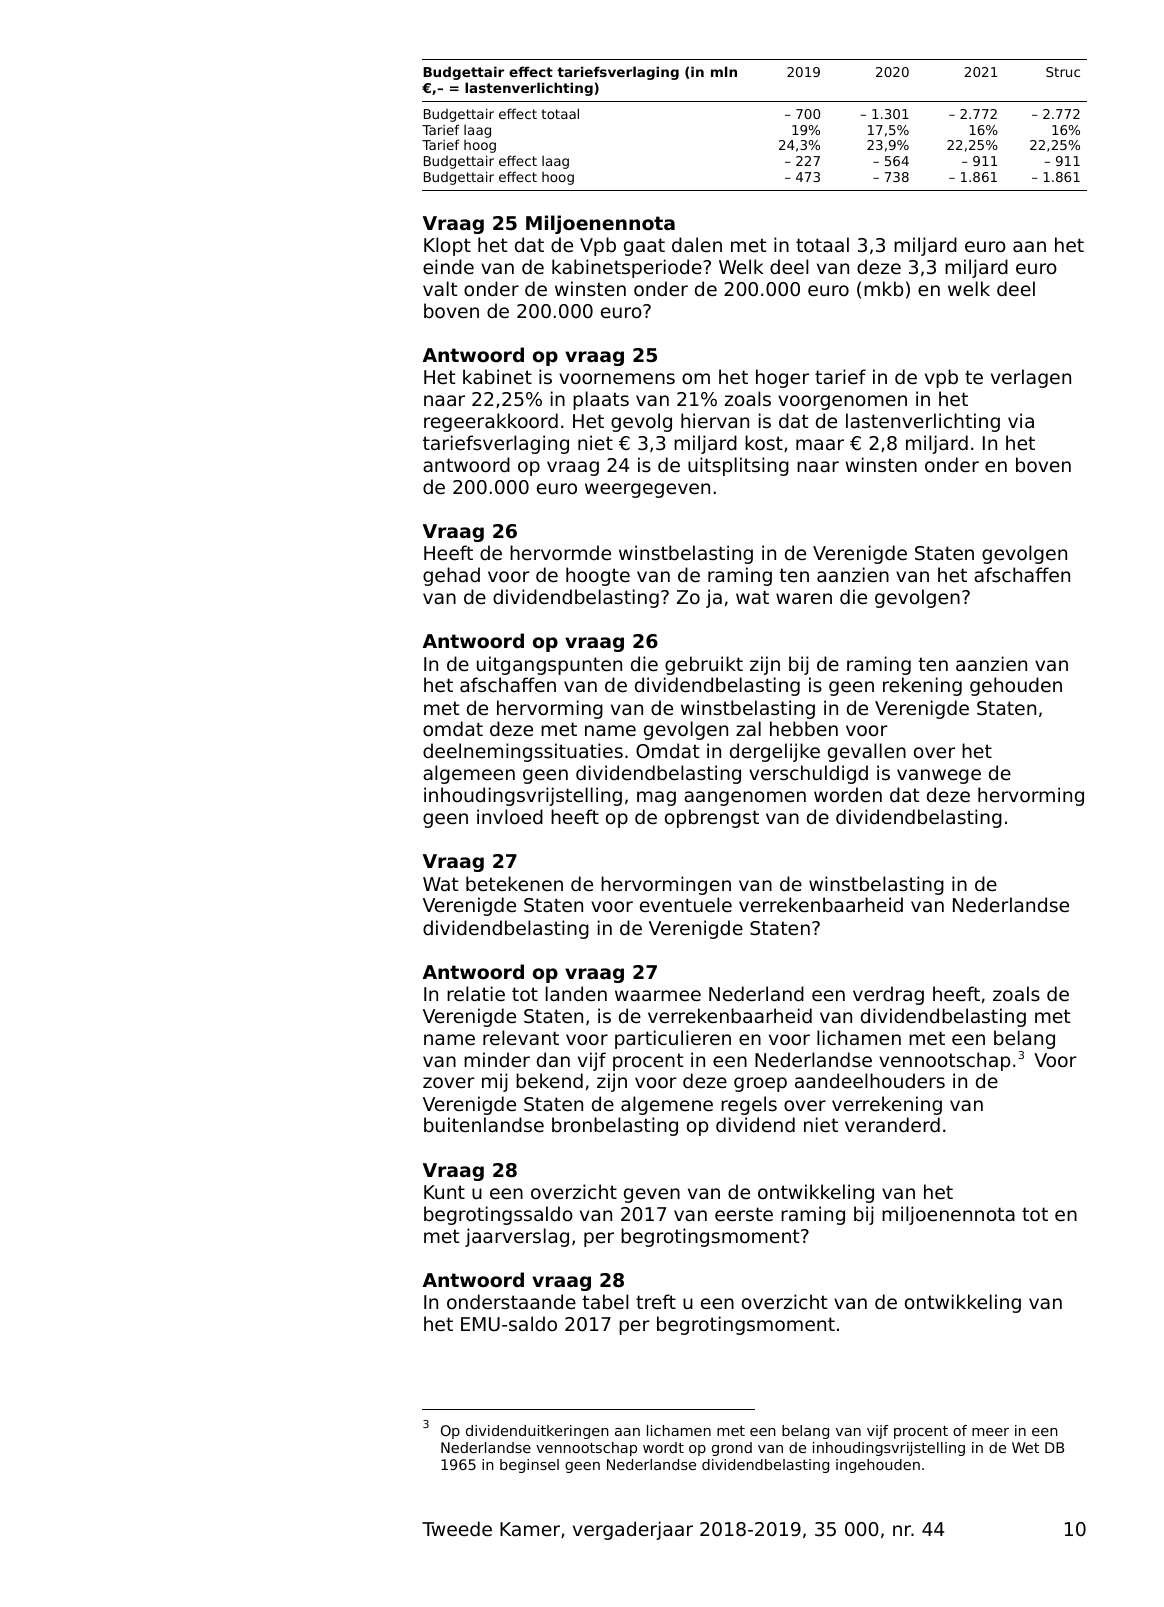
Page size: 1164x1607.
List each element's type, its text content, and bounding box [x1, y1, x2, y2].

text Antwoord vraag 28 [422, 1270, 1087, 1292]
table_cell 22,25% [915, 138, 1004, 154]
table_cell 24,3% [738, 138, 827, 154]
text Antwoord op vraag 25 [422, 345, 1087, 367]
text In onderstaande tabel treft u een overzicht van de ontwikkeling van het EMU-saldo 2017 per begrotingsmoment. [422, 1292, 1087, 1336]
table_header 2020 [827, 60, 915, 101]
table_cell Tarief hoog [422, 138, 738, 154]
text Vraag 27 [422, 851, 1087, 873]
table_cell – 1.861 [1004, 170, 1087, 190]
table_cell – 911 [915, 154, 1004, 169]
table_cell 19% [738, 123, 827, 138]
table_cell 16% [1004, 123, 1087, 138]
table_cell Budgettair effect laag [422, 154, 738, 169]
text Heeft de hervormde winstbelasting in de Verenigde Staten gevolgen gehad voor de hoogte van de raming ten aanzien van het afschaffen van de dividendbelasting? Zo ja, wat waren die gevolgen? [422, 543, 1087, 609]
table_cell – 1.301 [827, 102, 915, 122]
table_cell – 911 [1004, 154, 1087, 169]
table_header 2021 [915, 60, 1004, 101]
text In de uitgangspunten die gebruikt zijn bij de raming ten aanzien van het afschaffen van de dividendbelasting is geen rekening gehouden met de hervorming van de winstbelasting in de Verenigde Staten, omdat deze met name gevolgen zal hebben voor deelnemingssituaties. Omdat in dergelijke gevallen over het algemeen geen dividendbelasting verschuldigd is vanwege de inhoudingsvrijstelling, mag aangenomen worden dat deze hervorming geen invloed heeft op de opbrengst van de dividendbelasting. [422, 653, 1087, 829]
table_header 2019 [738, 60, 827, 101]
text In relatie tot landen waarmee Nederland een verdrag heeft, zoals de Verenigde Staten, is de verrekenbaarheid van dividendbelasting met name relevant voor particulieren en voor lichamen met een belang van minder dan vijf procent in een Nederlandse vennootschap. Voor zover mij bekend, zijn voor deze groep aandeelhouders in de Verenigde Staten de algemene regels over verrekening van buitenlandse bronbelasting op dividend niet veranderd. [422, 983, 1087, 1137]
table_cell – 2.772 [1004, 102, 1087, 122]
table_cell – 227 [738, 154, 827, 169]
table_cell – 564 [827, 154, 915, 169]
text Kunt u een overzicht geven van de ontwikkeling van het begrotingssaldo van 2017 van eerste raming bij miljoenennota tot en met jaarverslag, per begrotingsmoment? [422, 1182, 1087, 1247]
table_cell 17,5% [827, 123, 915, 138]
table_cell Tarief laag [422, 123, 738, 138]
table_header Struc [1004, 60, 1087, 101]
text Vraag 28 [422, 1159, 1087, 1182]
table_cell 23,9% [827, 138, 915, 154]
table_cell 16% [915, 123, 1004, 138]
table_cell 22,25% [1004, 138, 1087, 154]
table_cell Budgettair effect hoog [422, 170, 738, 190]
text Antwoord op vraag 26 [422, 631, 1087, 653]
table_cell – 1.861 [915, 170, 1004, 190]
table_cell – 473 [738, 170, 827, 190]
text Vraag 26 [422, 521, 1087, 543]
table_header Budgettair effect tariefsverlaging (in mln €,– = lastenverlichting) [422, 60, 738, 101]
text Wat betekenen de hervormingen van de winstbelasting in de Verenigde Staten voor eventuele verrekenbaarheid van Nederlandse dividendbelasting in de Verenigde Staten? [422, 873, 1087, 939]
table_cell – 700 [738, 102, 827, 122]
text Klopt het dat de Vpb gaat dalen met in totaal 3,3 miljard euro aan het einde van de kabinetsperiode? Welk deel van deze 3,3 miljard euro valt onder de winsten onder de 200.000 euro (mkb) en welk deel boven de 200.000 euro? [422, 235, 1087, 323]
text Het kabinet is voornemens om het hoger tarief in de vpb te verlagen naar 22,25% in plaats van 21% zoals voorgenomen in het regeerakkoord. Het gevolg hiervan is dat de lastenverlichting via tariefsverlaging niet € 3,3 miljard kost, maar € 2,8 miljard. In het antwoord op vraag 24 is de uitsplitsing naar winsten onder en boven de 200.000 euro weergegeven. [422, 367, 1087, 499]
text Op dividenduitkeringen aan lichamen met een belang van vijf procent of meer in een Nederlandse vennootschap wordt op grond van de inhoudingsvrijstelling in de Wet DB 1965 in beginsel geen Nederlandse dividendbelasting ingehouden. [422, 1418, 1087, 1474]
text Vraag 25 Miljoenennota [422, 213, 1087, 235]
table_cell – 2.772 [915, 102, 1004, 122]
table_cell Budgettair effect totaal [422, 102, 738, 122]
text Antwoord op vraag 27 [422, 962, 1087, 983]
table_cell – 738 [827, 170, 915, 190]
